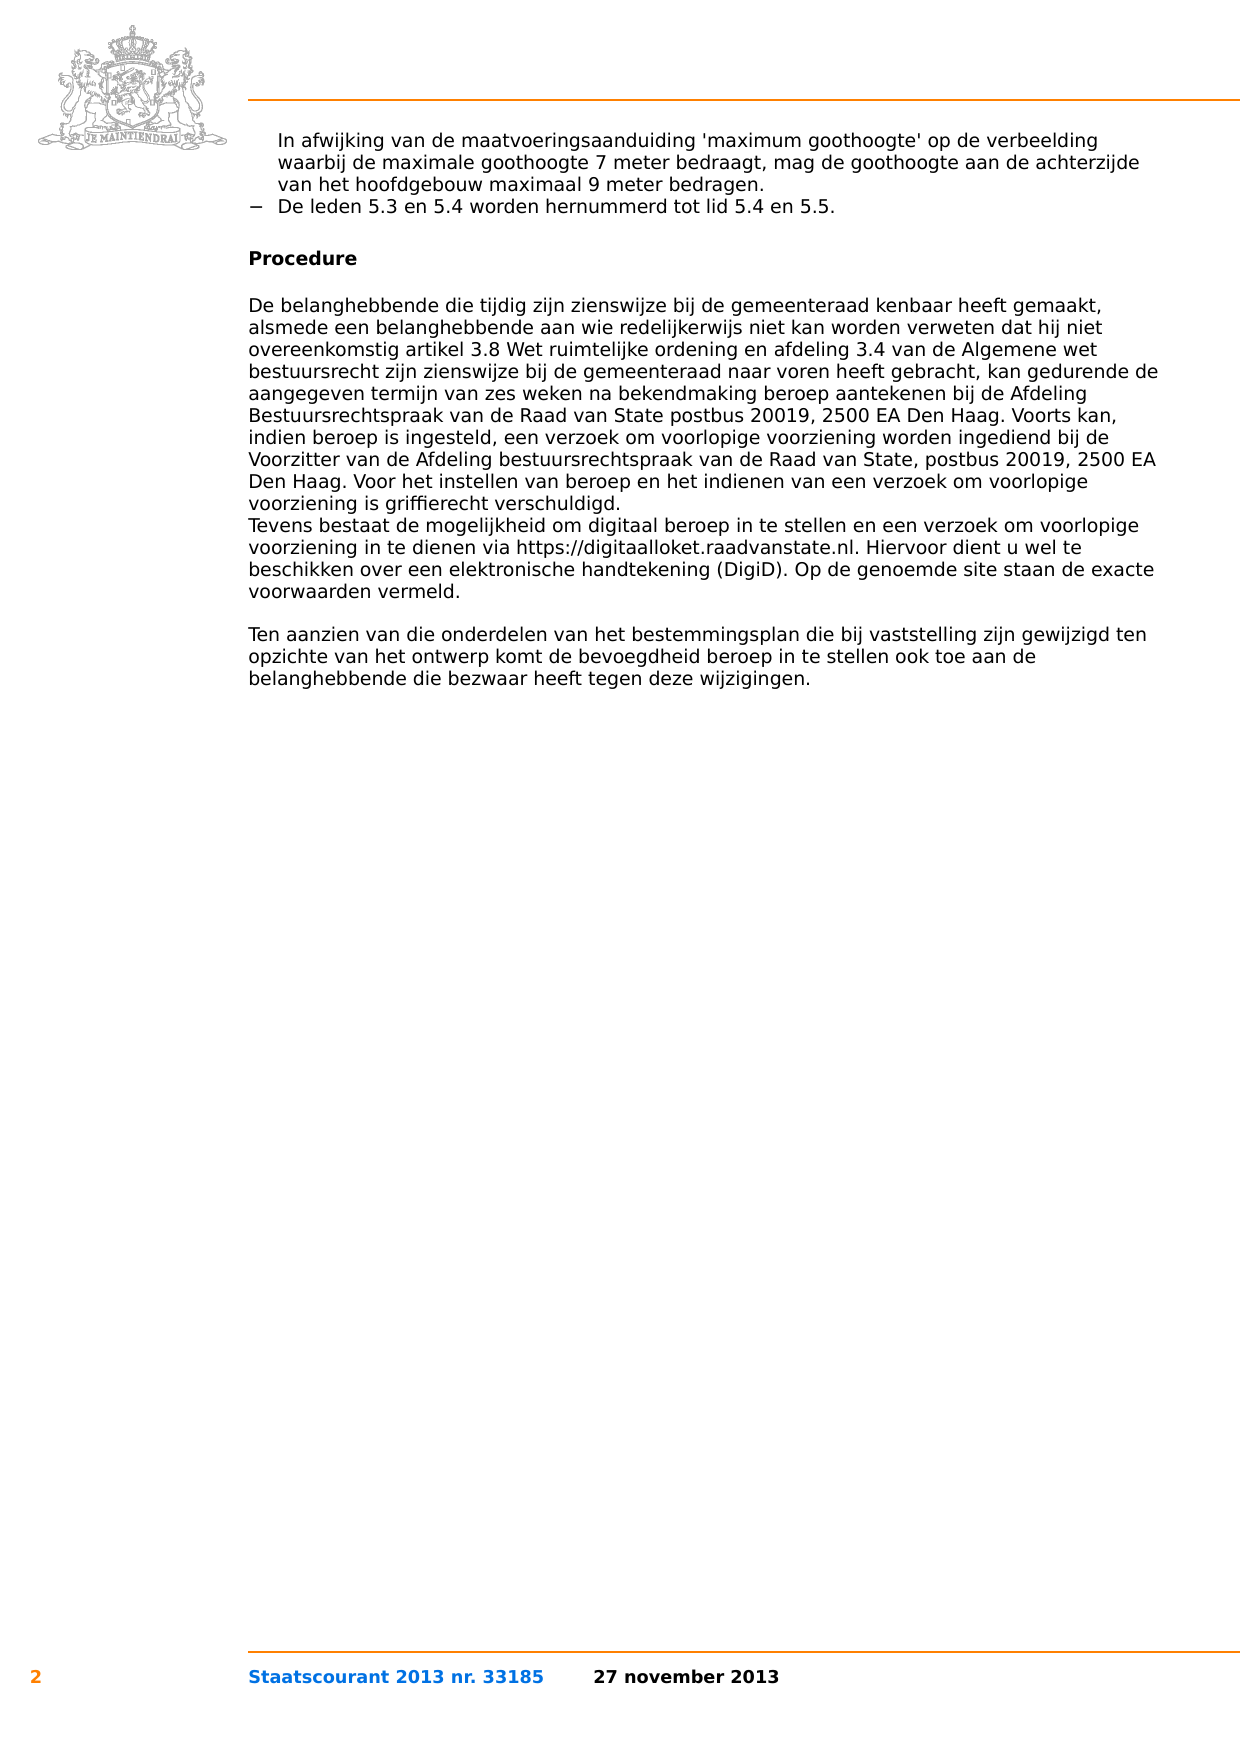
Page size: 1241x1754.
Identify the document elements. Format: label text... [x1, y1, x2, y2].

text De belanghebbende die tijdig zijn zienswijze bij de gemeenteraad kenbaar heeft gemaakt, alsmede een belanghebbende aan wie redelijkerwijs niet kan worden verweten dat hij niet overeenkomstig artikel 3.8 Wet ruimtelijke ordening en afdeling 3.4 van de Algemene wet bestuursrecht zijn zienswijze bij de gemeenteraad naar voren heeft gebracht, kan gedurende de aangegeven termijn van zes weken na bekendmaking beroep aantekenen bij de Afdeling Bestuursrechtspraak van de Raad van State postbus 20019, 2500 EA Den Haag. Voorts kan, indien beroep is ingesteld, een verzoek om voorlopige voorziening worden ingediend bij de Voorzitter van de Afdeling bestuursrechtspraak van de Raad van State, postbus 20019, 2500 EA Den Haag. Voor het instellen van beroep en het indienen van een verzoek om voorlopige voorziening is griffierecht verschuldigd. [248, 295, 1163, 514]
text Ten aanzien van die onderdelen van het bestemmingsplan die bij vaststelling zijn gewijzigd ten opzichte van het ontwerp komt de bevoegdheid beroep in te stellen ook toe aan de belanghebbende die bezwaar heeft tegen deze wijzigingen. [248, 624, 1163, 690]
text In afwijking van de maatvoeringsaanduiding 'maximum goothoogte' op de verbeelding waarbij de maximale goothoogte 7 meter bedraagt, mag de goothoogte aan de achterzijde van het hoofdgebouw maximaal 9 meter bedragen. [277, 130, 1163, 196]
text − De leden 5.3 en 5.4 worden hernummerd tot lid 5.4 en 5.5. [248, 196, 1163, 218]
subtitle Procedure [248, 248, 1163, 270]
picture [38, 25, 227, 150]
text Tevens bestaat de mogelijkheid om digitaal beroep in te stellen en een verzoek om voorlopige voorziening in te dienen via https://digitaalloket.raadvanstate.nl. Hiervoor dient u wel te beschikken over een elektronische handtekening (DigiD). Op de genoemde site staan de exacte voorwaarden vermeld. [248, 514, 1163, 602]
